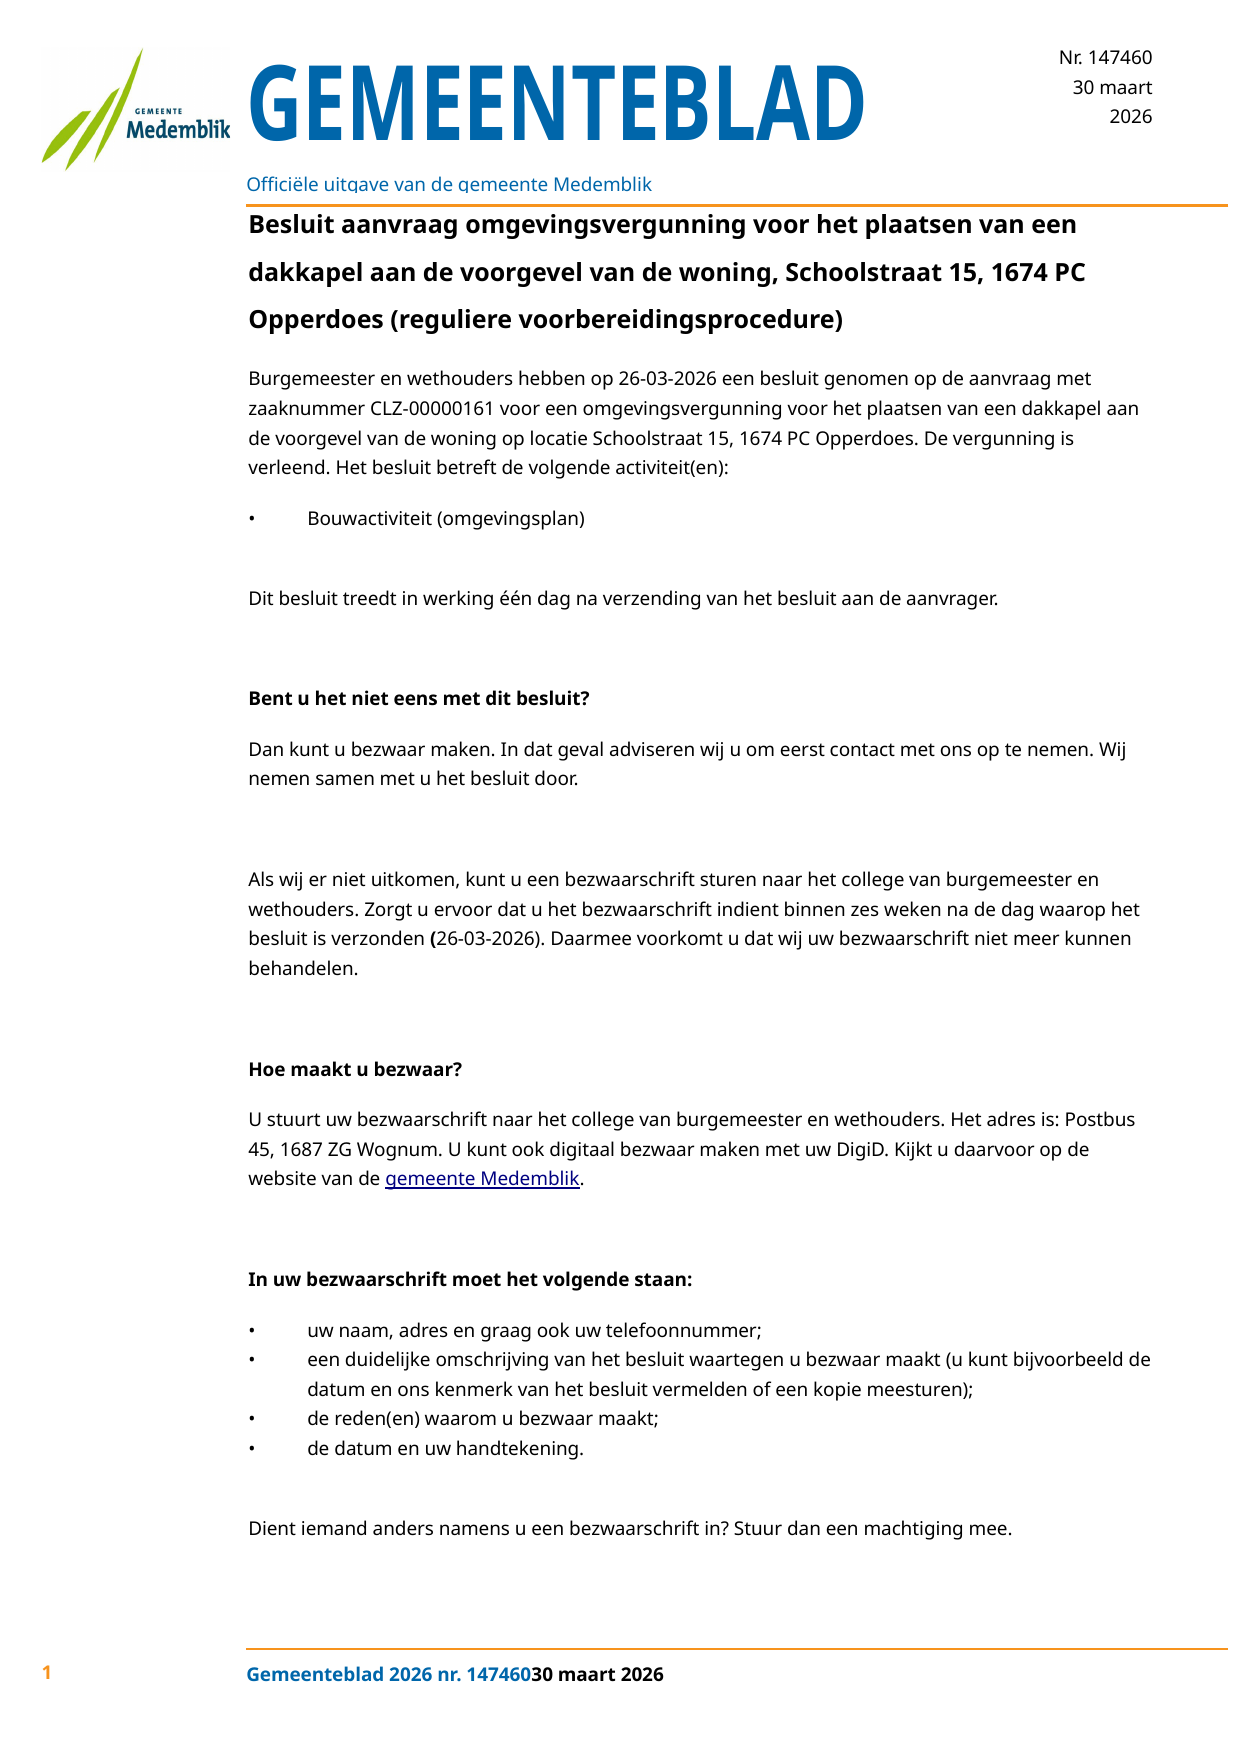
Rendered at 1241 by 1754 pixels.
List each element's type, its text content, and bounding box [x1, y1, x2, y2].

picture [41, 47, 231, 172]
list Bouwactiviteit (omgevingsplan) [248, 505, 1152, 530]
list de datum en uw handtekening. [248, 1435, 1152, 1461]
text U stuurt uw bezwaarschrift naar het college van burgemeester en wethouders. Het adres is: Postbus 45, 1687 ZG Wognum. U kunt ook digitaal bezwaar maken met uw DigiD. Kijkt u daarvoor op de website van de gemeente Medemblik. [248, 1106, 1152, 1191]
list uw naam, adres en graag ook uw telefoonnummer; [248, 1317, 1152, 1342]
text Besluit aanvraag omgevingsvergunning voor het plaatsen van een dakkapel aan de voorgevel van de woning, Schoolstraat 15, 1674 PC Opperdoes (reguliere voorbereidingsprocedure) [248, 207, 1152, 336]
text Als wij er niet uitkomen, kunt u een bezwaarschrift sturen naar het college van burgemeester en wethouders. Zorgt u ervoor dat u het bezwaarschrift indient binnen zes weken na de dag waarop het besluit is verzonden (26-03-2026). Daarmee voorkomt u dat wij uw bezwaarschrift niet meer kunnen behandelen. [248, 866, 1152, 981]
text Dit besluit treedt in werking één dag na verzending van het besluit aan de aanvrager. [248, 585, 1152, 610]
text In uw bezwaarschrift moet het volgende staan: [248, 1266, 1152, 1292]
list een duidelijke omschrijving van het besluit waartegen u bezwaar maakt (u kunt bijvoorbeeld de datum en ons kenmerk van het besluit vermelden of een kopie meesturen); [248, 1346, 1152, 1402]
text Dan kunt u bezwaar maken. In dat geval adviseren wij u om eerst contact met ons op te nemen. Wij nemen samen met u het besluit door. [248, 736, 1152, 791]
text Dient iemand anders namens u een bezwaarschrift in? Stuur dan een machtiging mee. [248, 1515, 1152, 1541]
list de reden(en) waarom u bezwaar maakt; [248, 1406, 1152, 1431]
text Bent u het niet eens met dit besluit? [248, 686, 1152, 711]
text Burgemeester en wethouders hebben op 26-03-2026 een besluit genomen op de aanvraag met zaaknummer CLZ-00000161 voor een omgevingsvergunning voor het plaatsen van een dakkapel aan de voorgevel van de woning op locatie Schoolstraat 15, 1674 PC Opperdoes. De vergunning is verleend. Het besluit betreft de volgende activiteit(en): [248, 366, 1152, 480]
text Hoe maakt u bezwaar? [248, 1056, 1152, 1082]
